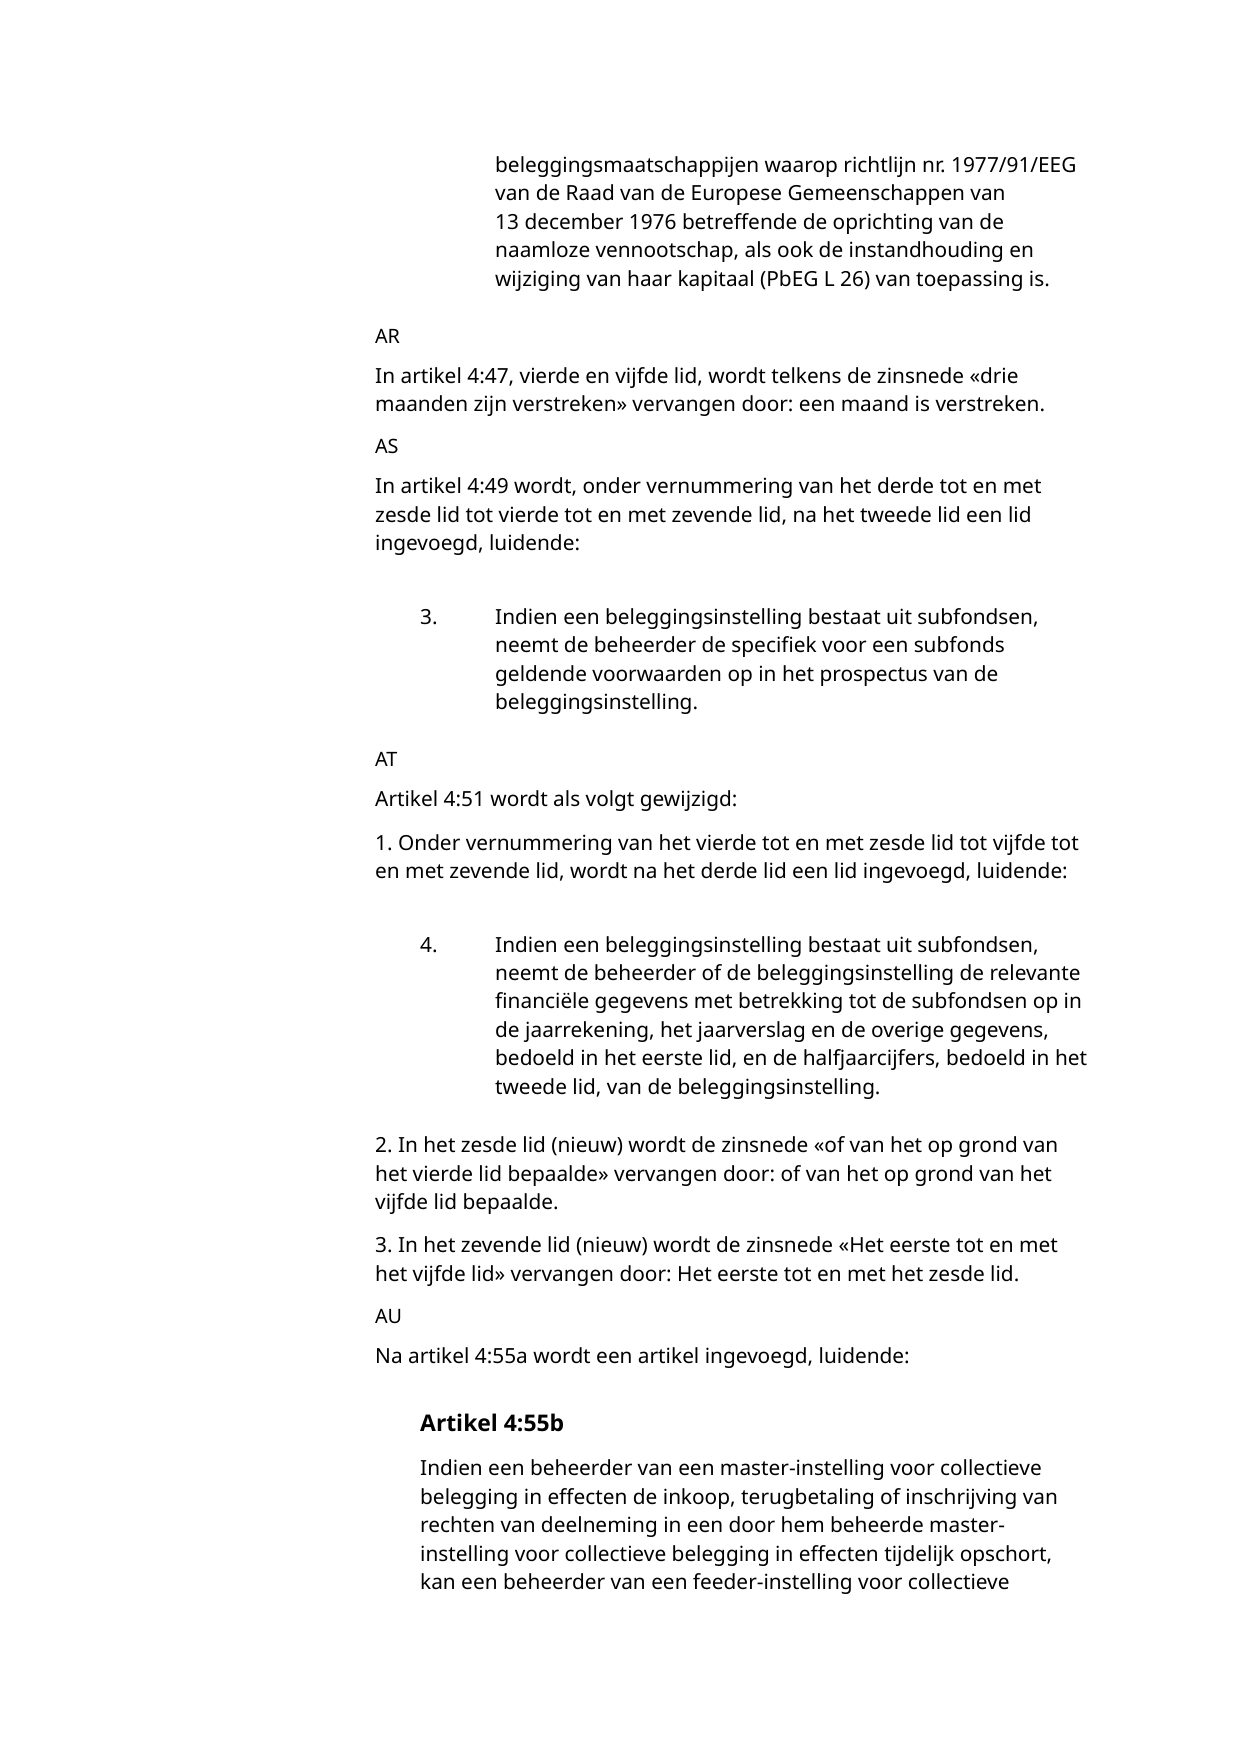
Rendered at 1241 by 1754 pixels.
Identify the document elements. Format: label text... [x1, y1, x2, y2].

text AR [375, 322, 1090, 349]
text Indien een beheerder van een master-instelling voor collectieve belegging in effecten de inkoop, terugbetaling of inschrijving van rechten van deelneming in een door hem beheerde master-instelling voor collectieve belegging in effecten tijdelijk opschort, kan een beheerder van een feeder-instelling voor collectieve [420, 1453, 1090, 1596]
text 1. Onder vernummering van het vierde tot en met zesde lid tot vijfde tot en met zevende lid, wordt na het derde lid een lid ingevoegd, luidende: [375, 828, 1090, 885]
list Indien een beleggingsinstelling bestaat uit subfondsen, neemt de beheerder de specifiek voor een subfonds geldende voorwaarden op in het prospectus van de beleggingsinstelling. [420, 602, 1090, 716]
text 3. In het zevende lid (nieuw) wordt de zinsnede «Het eerste tot en met het vijfde lid» vervangen door: Het eerste tot en met het zesde lid. [375, 1231, 1090, 1287]
text AT [375, 746, 1090, 773]
text In artikel 4:47, vierde en vijfde lid, wordt telkens de zinsnede «drie maanden zijn verstreken» vervangen door: een maand is verstreken. [375, 361, 1090, 418]
text 2. In het zesde lid (nieuw) wordt de zinsnede «of van het op grond van het vierde lid bepaalde» vervangen door: of van het op grond van het vijfde lid bepaalde. [375, 1130, 1090, 1216]
subtitle Artikel 4:55b [420, 1407, 1090, 1438]
text AS [375, 433, 1090, 460]
text AU [375, 1302, 1090, 1329]
text Na artikel 4:55a wordt een artikel ingevoegd, luidende: [375, 1341, 1090, 1370]
text Artikel 4:51 wordt als volgt gewijzigd: [375, 784, 1090, 813]
list beleggingsmaatschappijen waarop richtlijn nr. 1977/91/EEG van de Raad van de Europese Gemeenschappen van 13 december 1976 betreffende de oprichting van de naamloze vennootschap, als ook de instandhouding en wijziging van haar kapitaal (PbEG L 26) van toepassing is. [420, 150, 1090, 292]
text In artikel 4:49 wordt, onder vernummering van het derde tot en met zesde lid tot vierde tot en met zevende lid, na het tweede lid een lid ingevoegd, luidende: [375, 472, 1090, 557]
list Indien een beleggingsinstelling bestaat uit subfondsen, neemt de beheerder of de beleggingsinstelling de relevante financiële gegevens met betrekking tot de subfondsen op in de jaarrekening, het jaarverslag en de overige gegevens, bedoeld in het eerste lid, en de halfjaarcijfers, bedoeld in het tweede lid, van de beleggingsinstelling. [420, 930, 1090, 1100]
